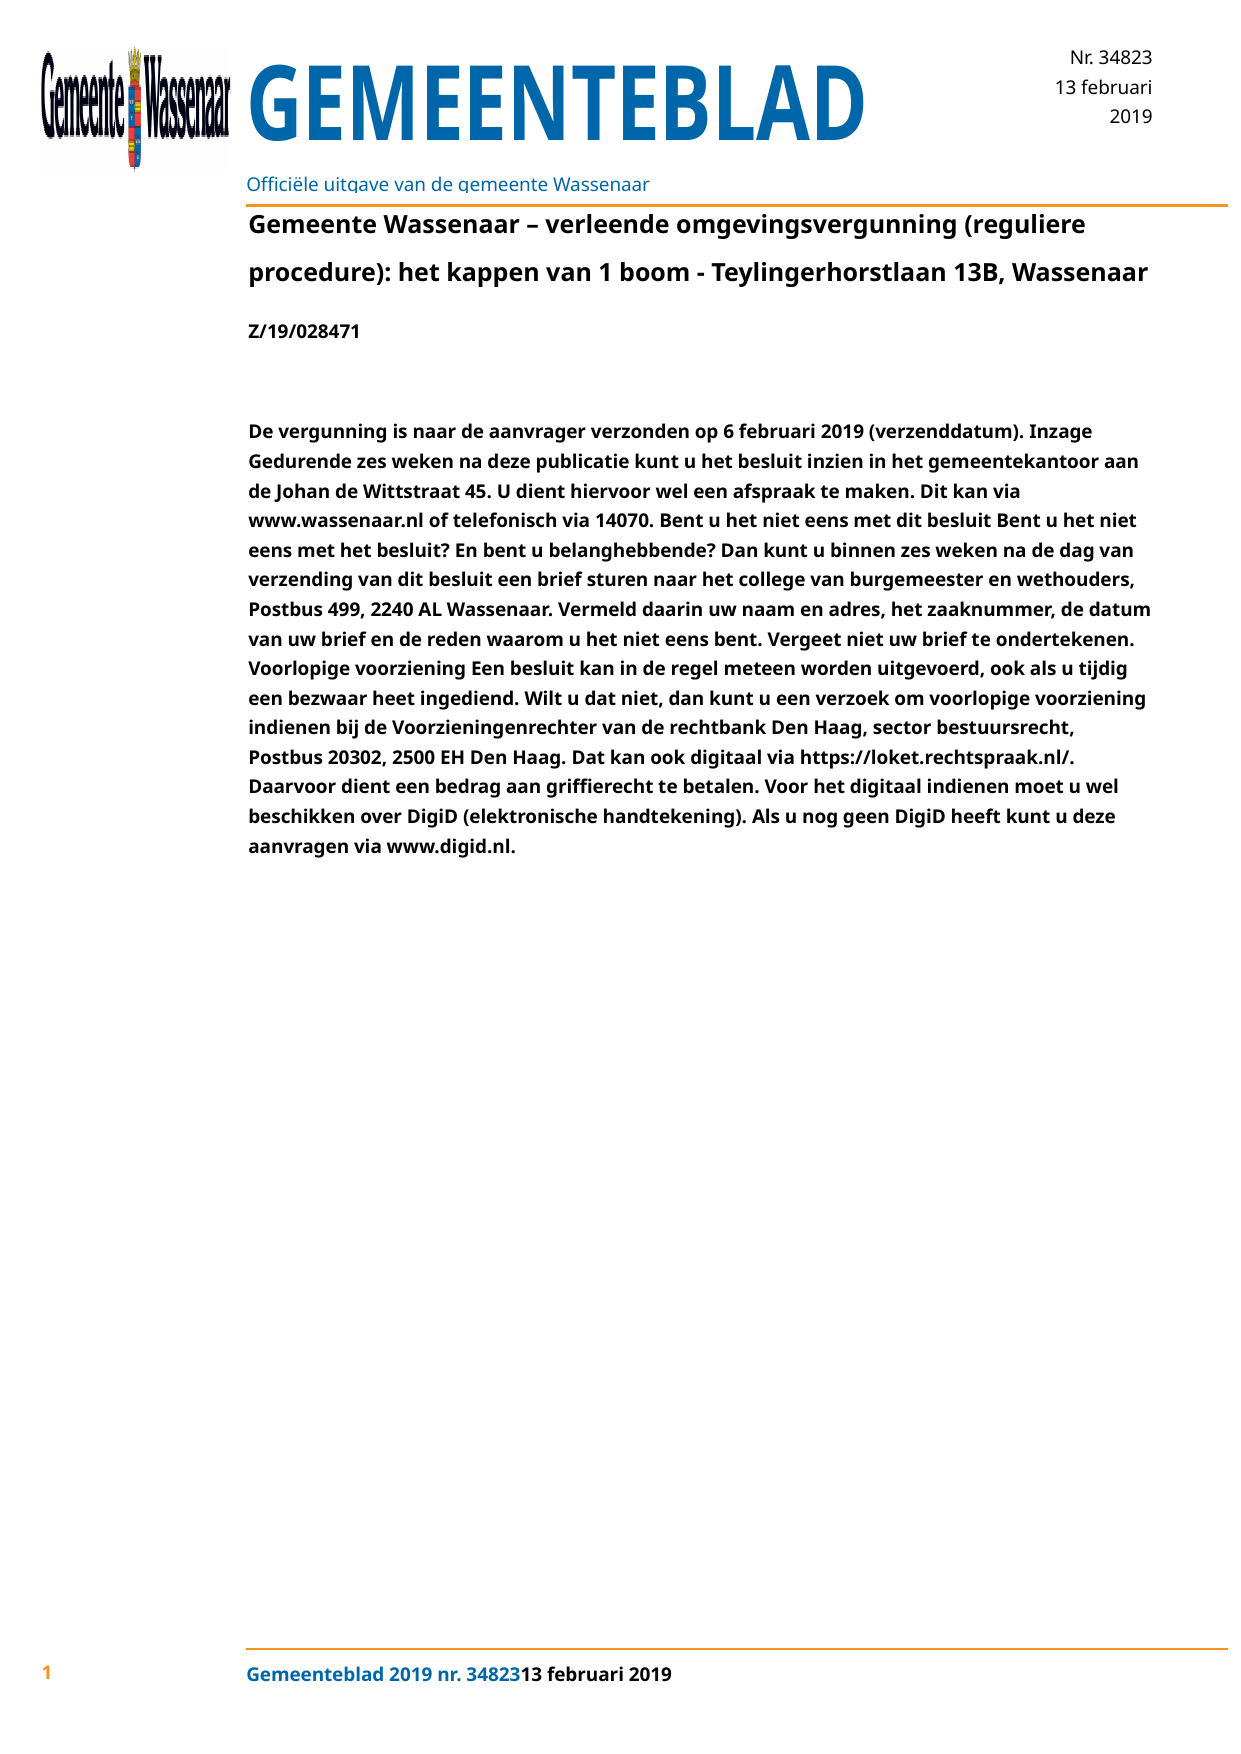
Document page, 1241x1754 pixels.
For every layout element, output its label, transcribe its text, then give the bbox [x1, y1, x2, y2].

picture [41, 47, 231, 172]
text De vergunning is naar de aanvrager verzonden op 6 februari 2019 (verzenddatum). Inzage Gedurende zes weken na deze publicatie kunt u het besluit inzien in het gemeentekantoor aan de Johan de Wittstraat 45. U dient hiervoor wel een afspraak te maken. Dit kan via www.wassenaar.nl of telefonisch via 14070. Bent u het niet eens met dit besluit Bent u het niet eens met het besluit? En bent u belanghebbende? Dan kunt u binnen zes weken na de dag van verzending van dit besluit een brief sturen naar het college van burgemeester en wethouders, Postbus 499, 2240 AL Wassenaar. Vermeld daarin uw naam en adres, het zaaknummer, de datum van uw brief en de reden waarom u het niet eens bent. Vergeet niet uw brief te ondertekenen. Voorlopige voorziening Een besluit kan in de regel meteen worden uitgevoerd, ook als u tijdig een bezwaar heet ingediend. Wilt u dat niet, dan kunt u een verzoek om voorlopige voorziening indienen bij de Voorzieningenrechter van de rechtbank Den Haag, sector bestuursrecht, Postbus 20302, 2500 EH Den Haag. Dat kan ook digitaal via https://loket.rechtspraak.nl/. Daarvoor dient een bedrag aan griffierecht te betalen. Voor het digitaal indienen moet u wel beschikken over DigiD (elektronische handtekening). Als u nog geen DigiD heeft kunt u deze aanvragen via www.digid.nl. [248, 419, 1152, 859]
text Gemeente Wassenaar – verleende omgevingsvergunning (reguliere procedure): het kappen van 1 boom - Teylingerhorstlaan 13B, Wassenaar [248, 207, 1152, 288]
text Z/19/028471 [248, 318, 1152, 344]
